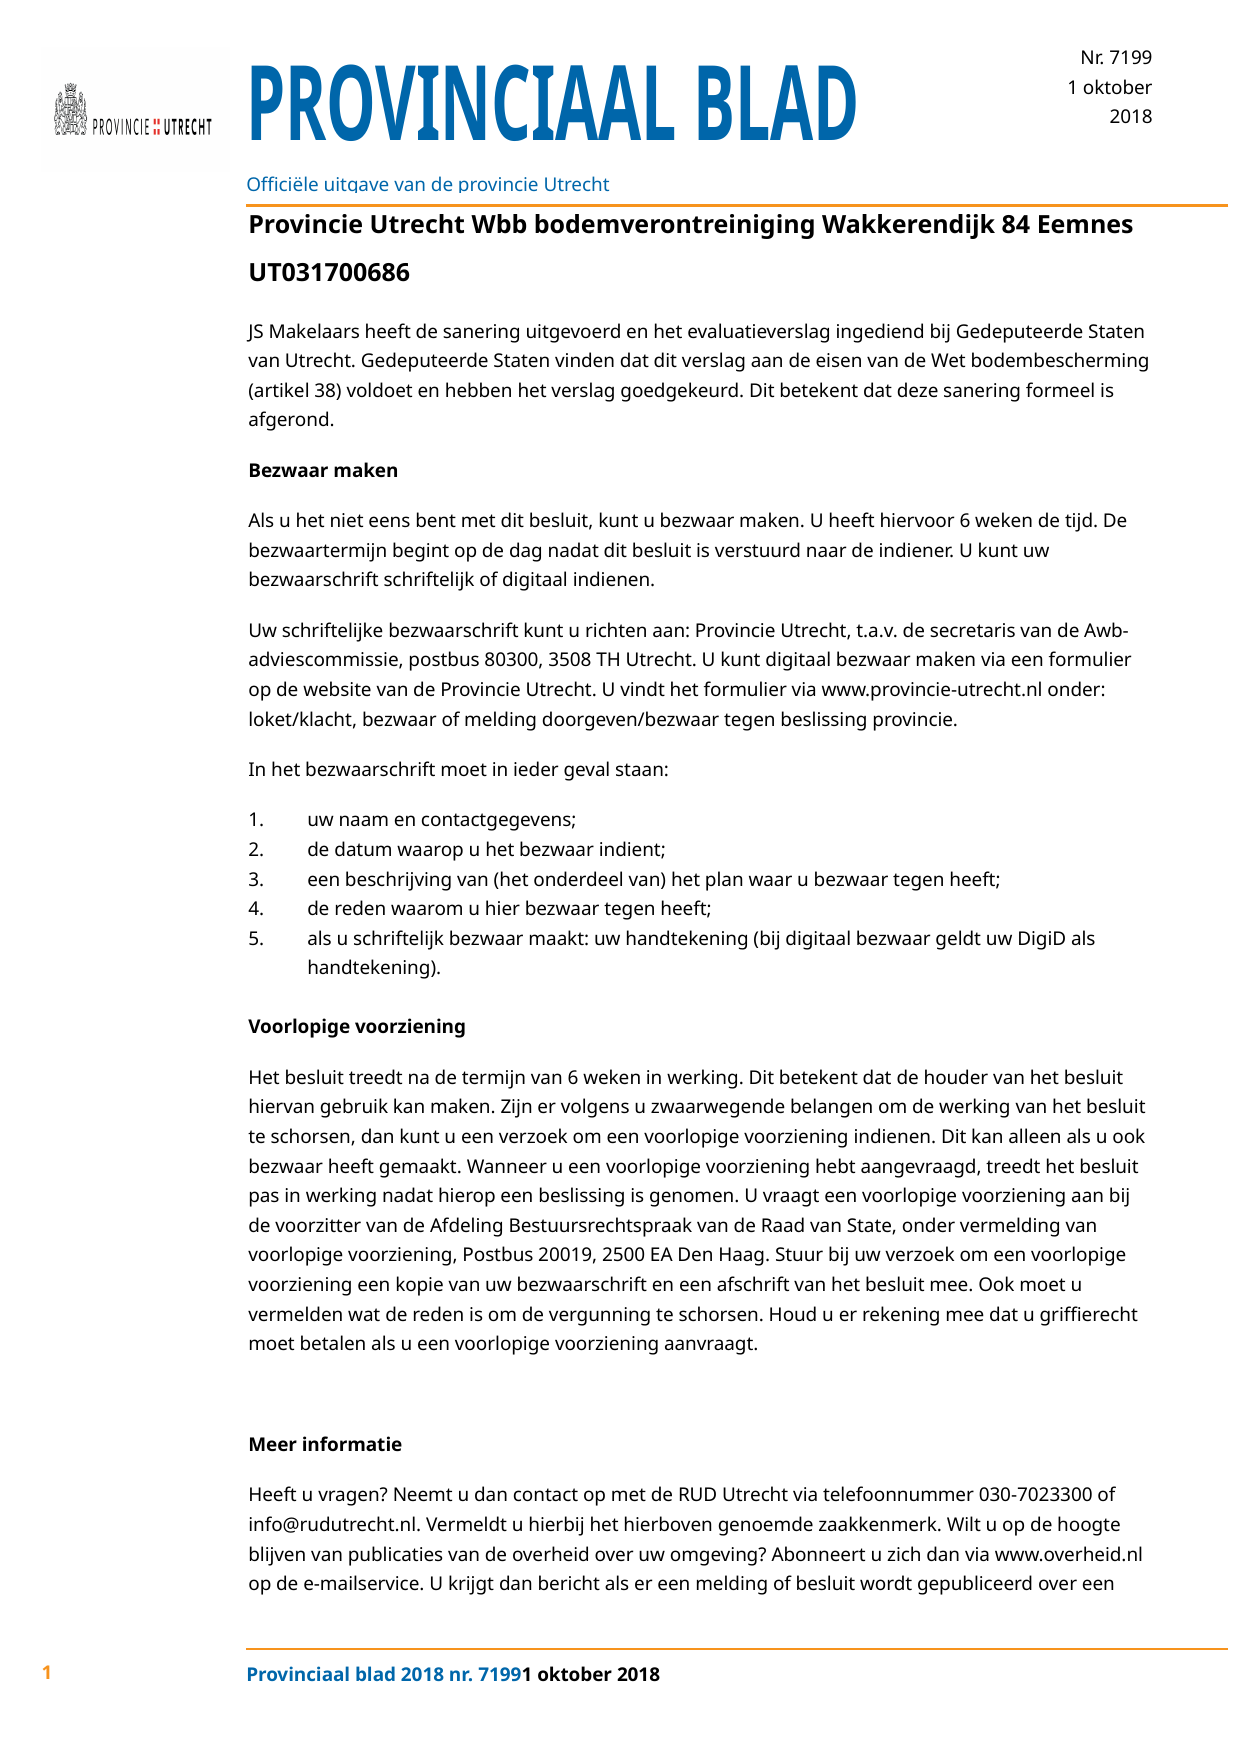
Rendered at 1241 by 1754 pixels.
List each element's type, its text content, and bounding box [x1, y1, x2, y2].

text Heeft u vragen? Neemt u dan contact op met de RUD Utrecht via telefoonnummer 030-7023300 of info@rudutrecht.nl. Vermeldt u hierbij het hierboven genoemde zaakkenmerk. Wilt u op de hoogte blijven van publicaties van de overheid over uw omgeving? Abonneert u zich dan via www.overheid.nl op de e-mailservice. U krijgt dan bericht als er een melding of besluit wordt gepubliceerd over een [248, 1482, 1152, 1596]
list als u schriftelijk bezwaar maakt: uw handtekening (bij digitaal bezwaar geldt uw DigiD als handtekening). [248, 925, 1152, 980]
picture [41, 47, 231, 172]
list uw naam en contactgegevens; [248, 807, 1152, 832]
text Provincie Utrecht Wbb bodemverontreiniging Wakkerendijk 84 Eemnes UT031700686 [248, 207, 1152, 288]
text Het besluit treedt na de termijn van 6 weken in werking. Dit betekent dat de houder van het besluit hiervan gebruik kan maken. Zijn er volgens u zwaarwegende belangen om de werking van het besluit te schorsen, dan kunt u een verzoek om een voorlopige voorziening indienen. Dit kan alleen als u ook bezwaar heeft gemaakt. Wanneer u een voorlopige voorziening hebt aangevraagd, treedt het besluit pas in werking nadat hierop een beslissing is genomen. U vraagt een voorlopige voorziening aan bij de voorzitter van de Afdeling Bestuursrechtspraak van de Raad van State, onder vermelding van voorlopige voorziening, Postbus 20019, 2500 EA Den Haag. Stuur bij uw verzoek om een voorlopige voorziening een kopie van uw bezwaarschrift en een afschrift van het besluit mee. Ook moet u vermelden wat de reden is om de vergunning te schorsen. Houd u er rekening mee dat u griffierecht moet betalen als u een voorlopige voorziening aanvraagt. [248, 1064, 1152, 1356]
text Meer informatie [248, 1431, 1152, 1457]
list de reden waarom u hier bezwaar tegen heeft; [248, 895, 1152, 921]
list de datum waarop u het bezwaar indient; [248, 836, 1152, 862]
text Uw schriftelijke bezwaarschrift kunt u richten aan: Provincie Utrecht, t.a.v. de secretaris van de Awb-adviescommissie, postbus 80300, 3508 TH Utrecht. U kunt digitaal bezwaar maken via een formulier op de website van de Provincie Utrecht. U vindt het formulier via www.provincie-utrecht.nl onder: loket/klacht, bezwaar of melding doorgeven/bezwaar tegen beslissing provincie. [248, 617, 1152, 732]
list een beschrijving van (het onderdeel van) het plan waar u bezwaar tegen heeft; [248, 866, 1152, 892]
text Bezwaar maken [248, 457, 1152, 483]
text Als u het niet eens bent met dit besluit, kunt u bezwaar maken. U heeft hiervoor 6 weken de tijd. De bezwaartermijn begint op de dag nadat dit besluit is verstuurd naar de indiener. U kunt uw bezwaarschrift schriftelijk of digitaal indienen. [248, 507, 1152, 592]
text In het bezwaarschrift moet in ieder geval staan: [248, 756, 1152, 782]
text JS Makelaars heeft de sanering uitgevoerd en het evaluatieverslag ingediend bij Gedeputeerde Staten van Utrecht. Gedeputeerde Staten vinden dat dit verslag aan de eisen van de Wet bodembescherming (artikel 38) voldoet en hebben het verslag goedgekeurd. Dit betekent dat deze sanering formeel is afgerond. [248, 318, 1152, 432]
text Voorlopige voorziening [248, 1014, 1152, 1039]
